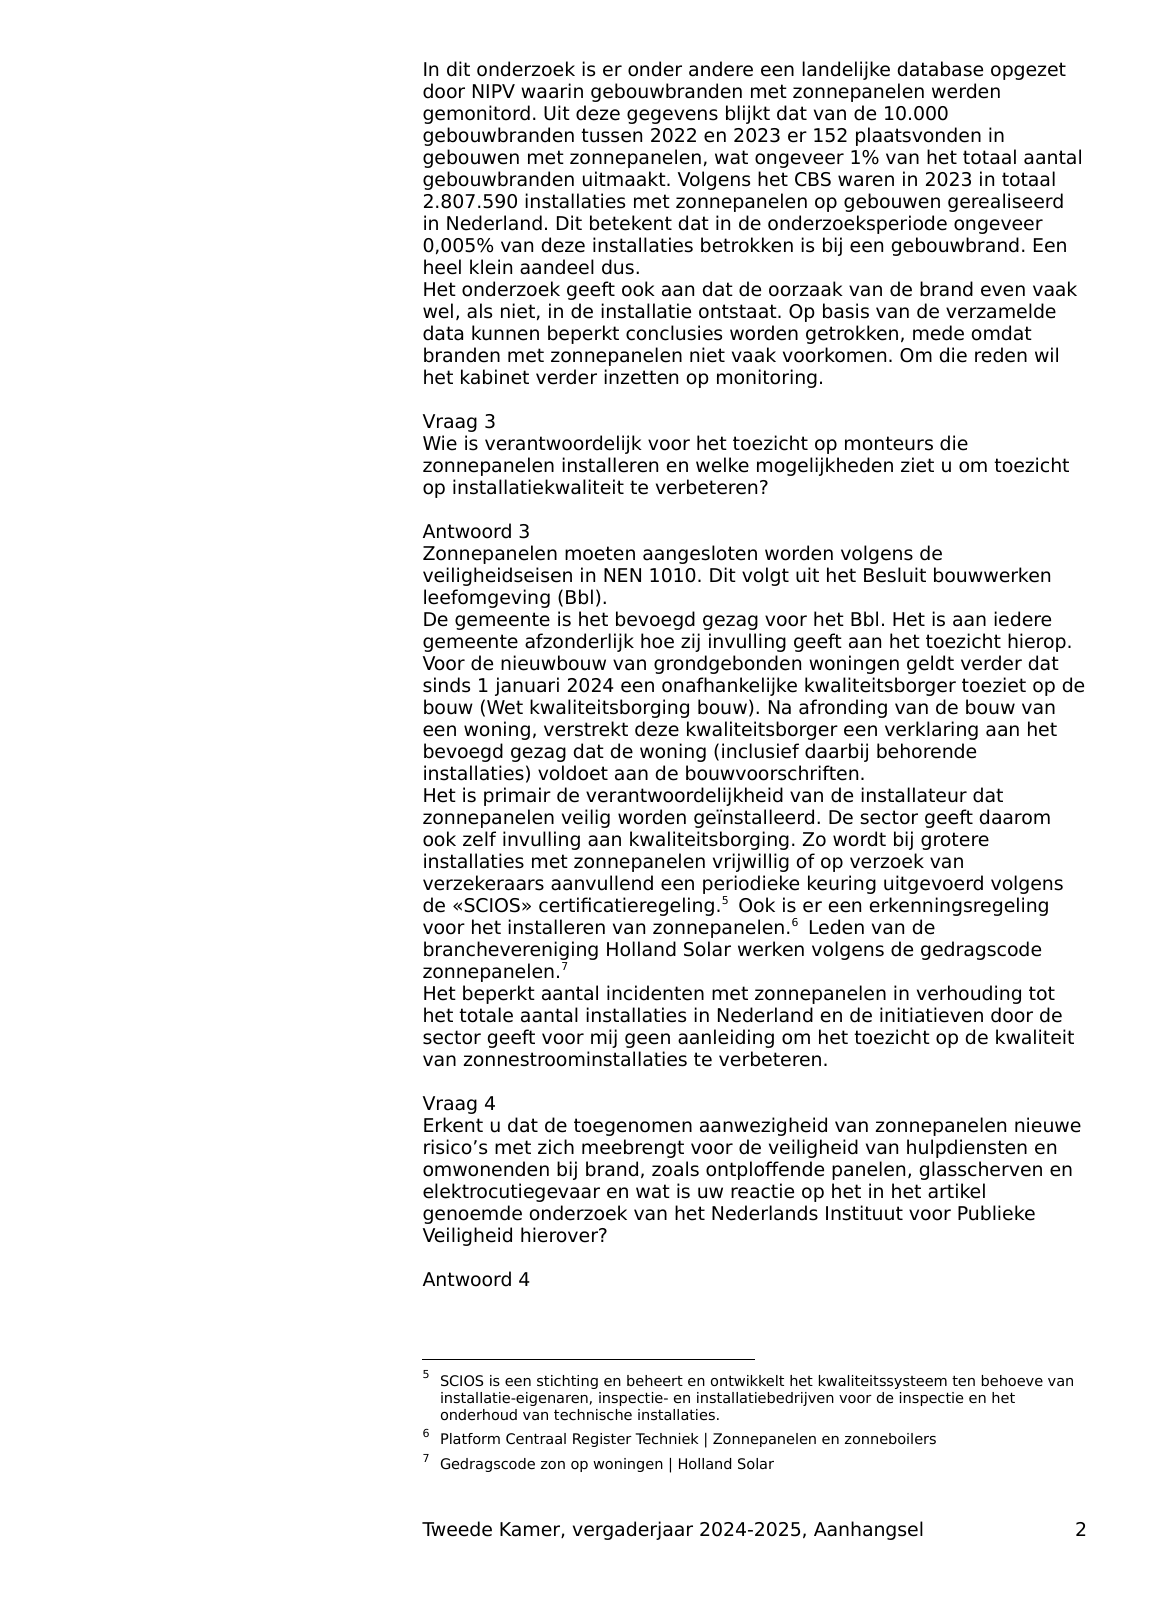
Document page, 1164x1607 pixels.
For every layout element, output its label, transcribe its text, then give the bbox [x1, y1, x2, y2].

text Antwoord 3 [422, 521, 1087, 543]
text Wie is verantwoordelijk voor het toezicht op monteurs die zonnepanelen installeren en welke mogelijkheden ziet u om toezicht op installatiekwaliteit te verbeteren? [422, 433, 1087, 499]
text Vraag 4 [422, 1093, 1087, 1115]
text Erkent u dat de toegenomen aanwezigheid van zonnepanelen nieuwe risico’s met zich meebrengt voor de veiligheid van hulpdiensten en omwonenden bij brand, zoals ontploffende panelen, glasscherven en elektrocutiegevaar en wat is uw reactie op het in het artikel genoemde onderzoek van het Nederlands Instituut voor Publieke Veiligheid hierover? [422, 1115, 1087, 1247]
text Het beperkt aantal incidenten met zonnepanelen in verhouding tot het totale aantal installaties in Nederland en de initiatieven door de sector geeft voor mij geen aanleiding om het toezicht op de kwaliteit van zonnestroominstallaties te verbeteren. [422, 983, 1087, 1071]
text Vraag 3 [422, 411, 1087, 433]
text Antwoord 4 [422, 1269, 1087, 1291]
text Voor de nieuwbouw van grondgebonden woningen geldt verder dat sinds 1 januari 2024 een onafhankelijke kwaliteitsborger toeziet op de bouw (Wet kwaliteitsborging bouw). Na afronding van de bouw van een woning, verstrekt deze kwaliteitsborger een verklaring aan het bevoegd gezag dat de woning (inclusief daarbij behorende installaties) voldoet aan de bouwvoorschriften. [422, 653, 1087, 785]
text De gemeente is het bevoegd gezag voor het Bbl. Het is aan iedere gemeente afzonderlijk hoe zij invulling geeft aan het toezicht hierop. [422, 609, 1087, 653]
text Platform Centraal Register Techniek | Zonnepanelen en zonneboilers [422, 1427, 1087, 1449]
text Gedragscode zon op woningen | Holland Solar [422, 1452, 1087, 1474]
text SCIOS is een stichting en beheert en ontwikkelt het kwaliteitssysteem ten behoeve van installatie-eigenaren, inspectie- en installatiebedrijven voor de inspectie en het onderhoud van technische installaties. [422, 1368, 1087, 1424]
text Zonnepanelen moeten aangesloten worden volgens de veiligheidseisen in NEN 1010. Dit volgt uit het Besluit bouwwerken leefomgeving (Bbl). [422, 543, 1087, 609]
text Het onderzoek geeft ook aan dat de oorzaak van de brand even vaak wel, als niet, in de installatie ontstaat. Op basis van de verzamelde data kunnen beperkt conclusies worden getrokken, mede omdat branden met zonnepanelen niet vaak voorkomen. Om die reden wil het kabinet verder inzetten op monitoring. [422, 279, 1087, 389]
text Het is primair de verantwoordelijkheid van de installateur dat zonnepanelen veilig worden geïnstalleerd. De sector geeft daarom ook zelf invulling aan kwaliteitsborging. Zo wordt bij grotere installaties met zonnepanelen vrijwillig of op verzoek van verzekeraars aanvullend een periodieke keuring uitgevoerd volgens de «SCIOS» certificatieregeling. Ook is er een erkenningsregeling voor het installeren van zonnepanelen. Leden van de branchevereniging Holland Solar werken volgens de gedragscode zonnepanelen. [422, 785, 1087, 983]
text In dit onderzoek is er onder andere een landelijke database opgezet door NIPV waarin gebouwbranden met zonnepanelen werden gemonitord. Uit deze gegevens blijkt dat van de 10.000 gebouwbranden tussen 2022 en 2023 er 152 plaatsvonden in gebouwen met zonnepanelen, wat ongeveer 1% van het totaal aantal gebouwbranden uitmaakt. Volgens het CBS waren in 2023 in totaal 2.807.590 installaties met zonnepanelen op gebouwen gerealiseerd in Nederland. Dit betekent dat in de onderzoeksperiode ongeveer 0,005% van deze installaties betrokken is bij een gebouwbrand. Een heel klein aandeel dus. [422, 59, 1087, 279]
